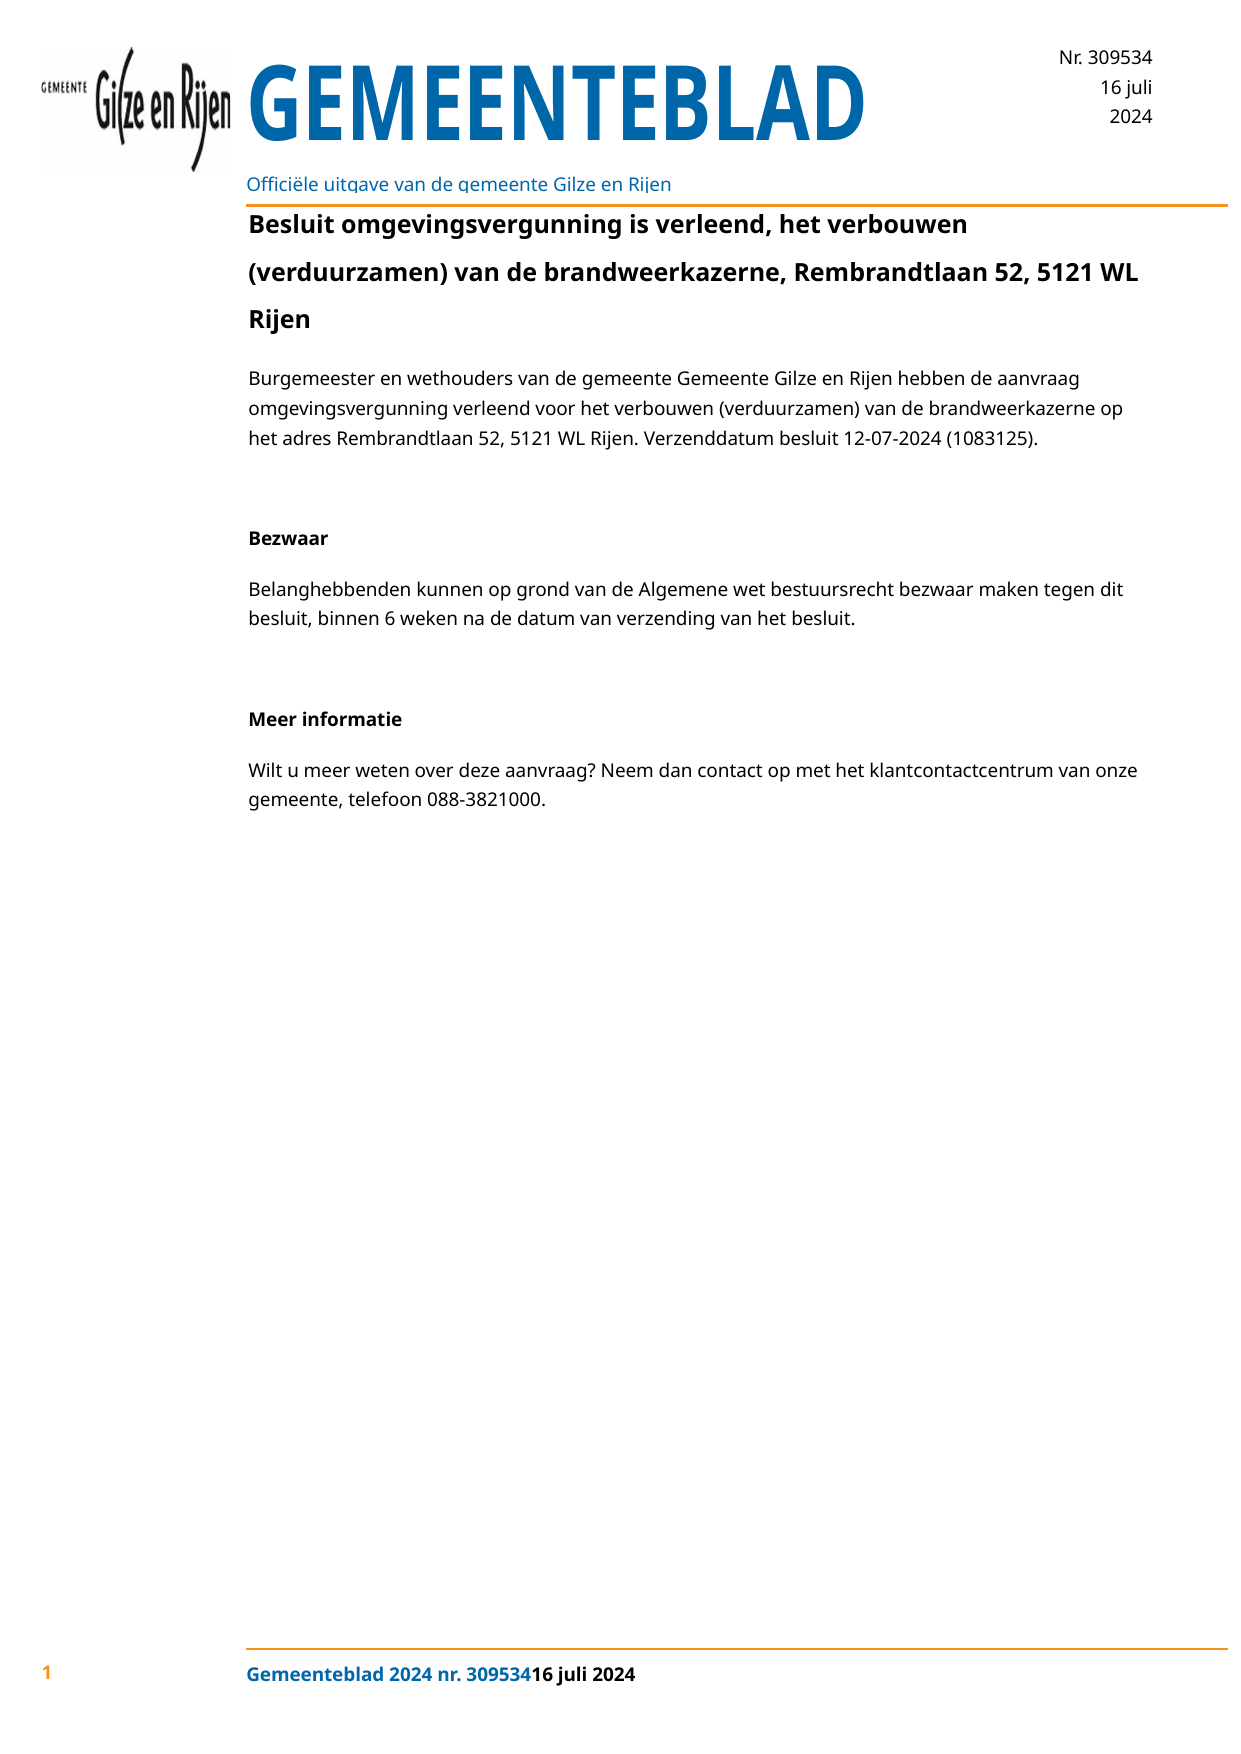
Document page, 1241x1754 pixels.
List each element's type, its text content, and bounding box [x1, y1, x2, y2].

text Besluit omgevingsvergunning is verleend, het verbouwen (verduurzamen) van de brandweerkazerne, Rembrandtlaan 52, 5121 WL Rijen [248, 207, 1152, 336]
text Belanghebbenden kunnen op grond van de Algemene wet bestuursrecht bezwaar maken tegen dit besluit, binnen 6 weken na de datum van verzending van het besluit. [248, 576, 1152, 631]
text Meer informatie [248, 706, 1152, 732]
picture [41, 47, 231, 172]
text Bezwaar [248, 526, 1152, 551]
text Wilt u meer weten over deze aanvraag? Neem dan contact op met het klantcontactcentrum van onze gemeente, telefoon 088-3821000. [248, 757, 1152, 812]
text Burgemeester en wethouders van de gemeente Gemeente Gilze en Rijen hebben de aanvraag omgevingsvergunning verleend voor het verbouwen (verduurzamen) van de brandweerkazerne op het adres Rembrandtlaan 52, 5121 WL Rijen. Verzenddatum besluit 12-07-2024 (1083125). [248, 366, 1152, 450]
